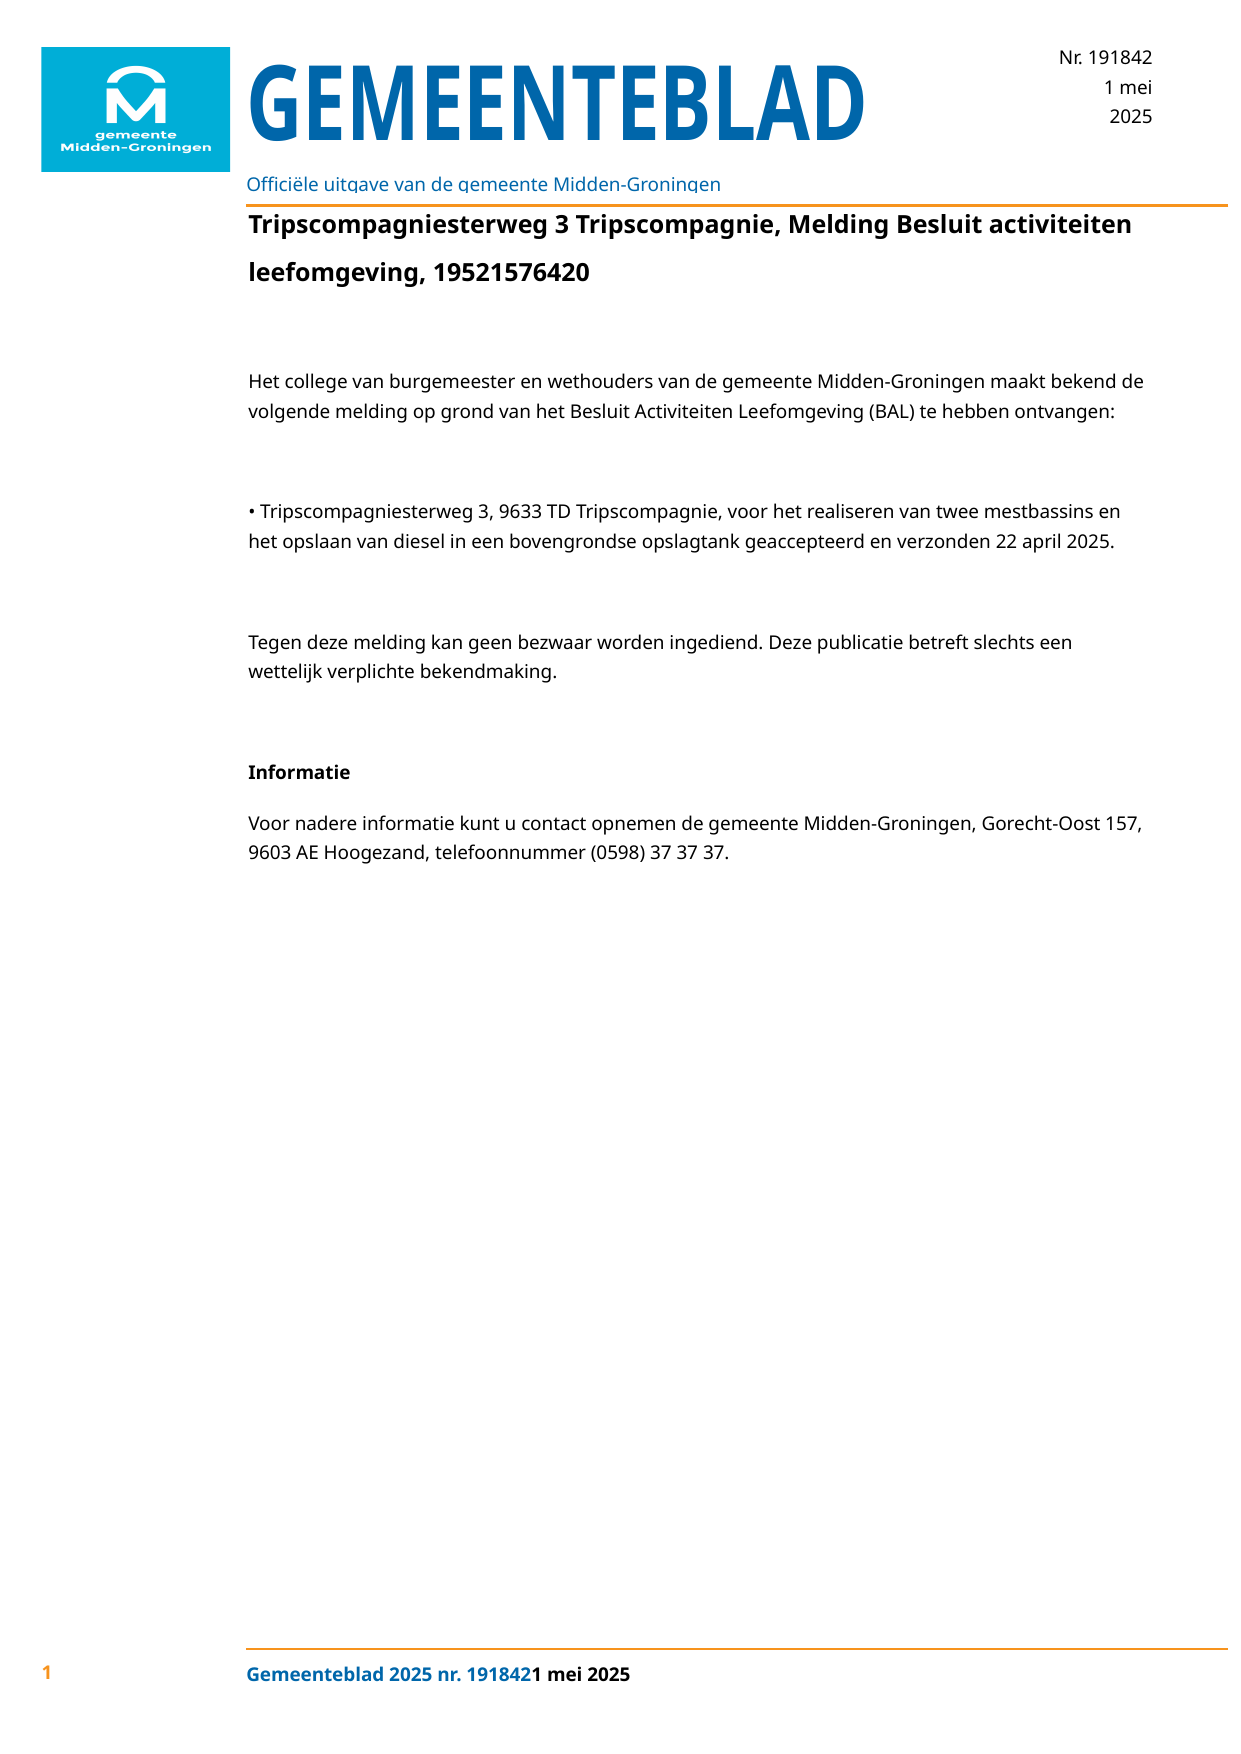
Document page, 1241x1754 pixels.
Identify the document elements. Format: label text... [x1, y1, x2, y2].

text Tegen deze melding kan geen bezwaar worden ingediend. Deze publicatie betreft slechts een wettelijk verplichte bekendmaking. [248, 629, 1152, 684]
picture [108, 66, 164, 82]
picture [184, 146, 190, 153]
text Informatie [248, 759, 1152, 785]
picture [107, 89, 165, 122]
text Tripscompagniesterweg 3 Tripscompagnie, Melding Besluit activiteiten leefomgeving, 19521576420 [248, 207, 1152, 288]
text • Tripscompagniesterweg 3, 9633 TD Tripscompagnie, voor het realiseren van twee mestbassins en het opslaan van diesel in een bovengrondse opslagtank geaccepteerd en verzonden 22 april 2025. [248, 499, 1152, 554]
text Het college van burgemeester en wethouders van de gemeente Midden-Groningen maakt bekend de volgende melding op grond van het Besluit Activiteiten Leefomgeving (BAL) te hebben ontvangen: [248, 368, 1152, 424]
text Voor nadere informatie kunt u contact opnemen de gemeente Midden-Groningen, Gorecht-Oost 157, 9603 AE Hoogezand, telefoonnummer (0598) 37 37 37. [248, 810, 1152, 865]
